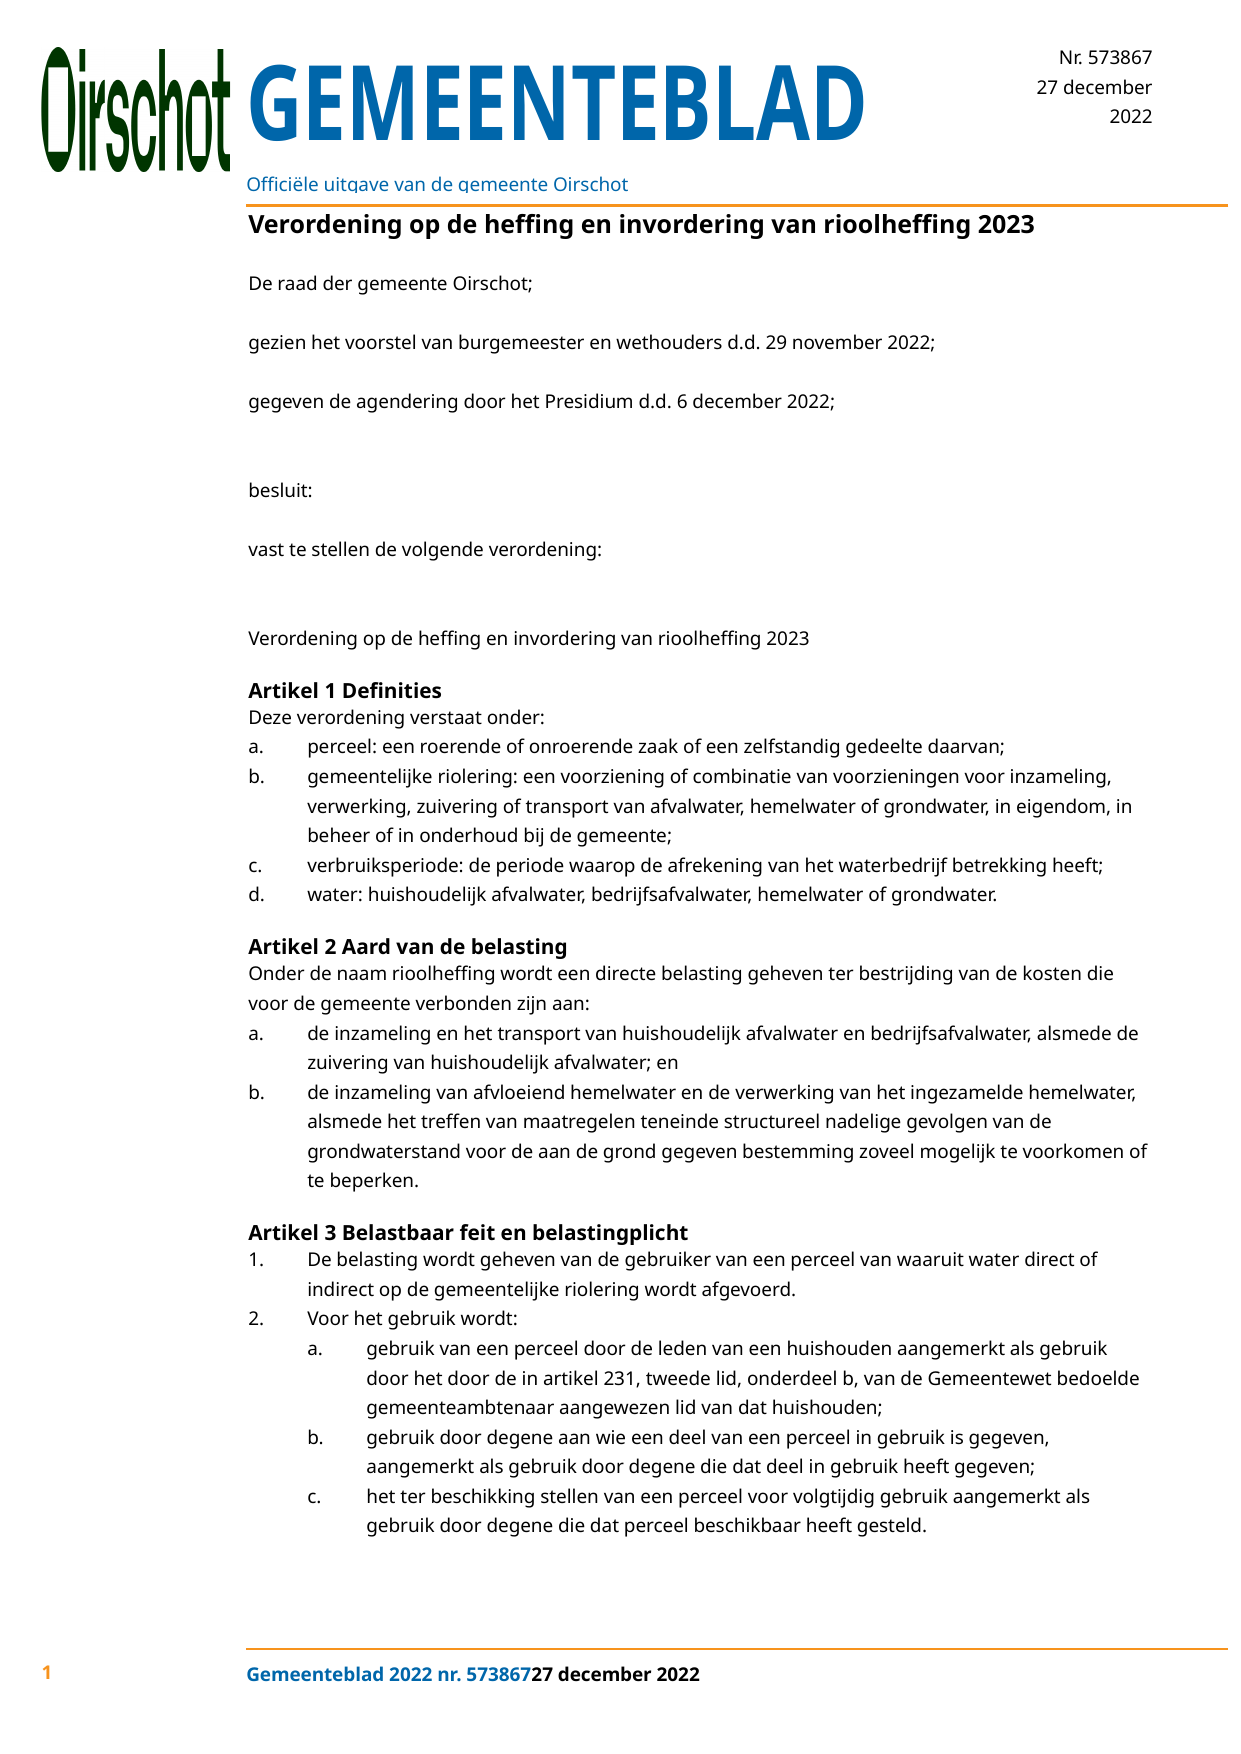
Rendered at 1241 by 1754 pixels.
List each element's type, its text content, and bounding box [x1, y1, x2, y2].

list De belasting wordt geheven van de gebruiker van een perceel van waaruit water direct of indirect op de gemeentelijke riolering wordt afgevoerd. [248, 1246, 1152, 1302]
text Artikel 2 Aard van de belasting [248, 932, 1152, 961]
text De raad der gemeente Oirschot; [248, 270, 1152, 296]
list het ter beschikking stellen van een perceel voor volgtijdig gebruik aangemerkt als gebruik door degene die dat perceel beschikbaar heeft gesteld. [307, 1483, 1152, 1538]
list gebruik door degene aan wie een deel van een perceel in gebruik is gegeven, aangemerkt als gebruik door degene die dat deel in gebruik heeft gegeven; [307, 1424, 1152, 1479]
list de inzameling en het transport van huishoudelijk afvalwater en bedrijfsafvalwater, alsmede de zuivering van huishoudelijk afvalwater; en [248, 1020, 1152, 1075]
text vast te stellen de volgende verordening: [248, 537, 1152, 562]
text Artikel 3 Belastbaar feit en belastingplicht [248, 1218, 1152, 1246]
text Artikel 1 Definities [248, 676, 1152, 704]
text Deze verordening verstaat onder: [248, 704, 1152, 730]
picture [41, 47, 231, 172]
list Voor het gebruik wordt: [248, 1306, 1152, 1331]
text Onder de naam rioolheffing wordt een directe belasting geheven ter bestrijding van de kosten die voor de gemeente verbonden zijn aan: [248, 961, 1152, 1016]
text gegeven de agendering door het Presidium d.d. 6 december 2022; [248, 389, 1152, 414]
list perceel: een roerende of onroerende zaak of een zelfstandig gedeelte daarvan; [248, 734, 1152, 759]
list gemeentelijke riolering: een voorziening of combinatie van voorzieningen voor inzameling, verwerking, zuivering of transport van afvalwater, hemelwater of grondwater, in eigendom, in beheer of in onderhoud bij de gemeente; [248, 763, 1152, 848]
text gezien het voorstel van burgemeester en wethouders d.d. 29 november 2022; [248, 329, 1152, 355]
list de inzameling van afvloeiend hemelwater en de verwerking van het ingezamelde hemelwater, alsmede het treffen van maatregelen teneinde structureel nadelige gevolgen van de grondwaterstand voor de aan de grond gegeven bestemming zoveel mogelijk te voorkomen of te beperken. [248, 1079, 1152, 1193]
list gebruik van een perceel door de leden van een huishouden aangemerkt als gebruik door het door de in artikel 231, tweede lid, onderdeel b, van de Gemeentewet bedoelde gemeenteambtenaar aangewezen lid van dat huishouden; [307, 1335, 1152, 1420]
text besluit: [248, 477, 1152, 503]
list verbruiksperiode: de periode waarop de afrekening van het waterbedrijf betrekking heeft; [248, 852, 1152, 878]
text Verordening op de heffing en invordering van rioolheffing 2023 [248, 207, 1152, 241]
text Verordening op de heffing en invordering van rioolheffing 2023 [248, 625, 1152, 651]
list water: huishoudelijk afvalwater, bedrijfsafvalwater, hemelwater of grondwater. [248, 882, 1152, 907]
